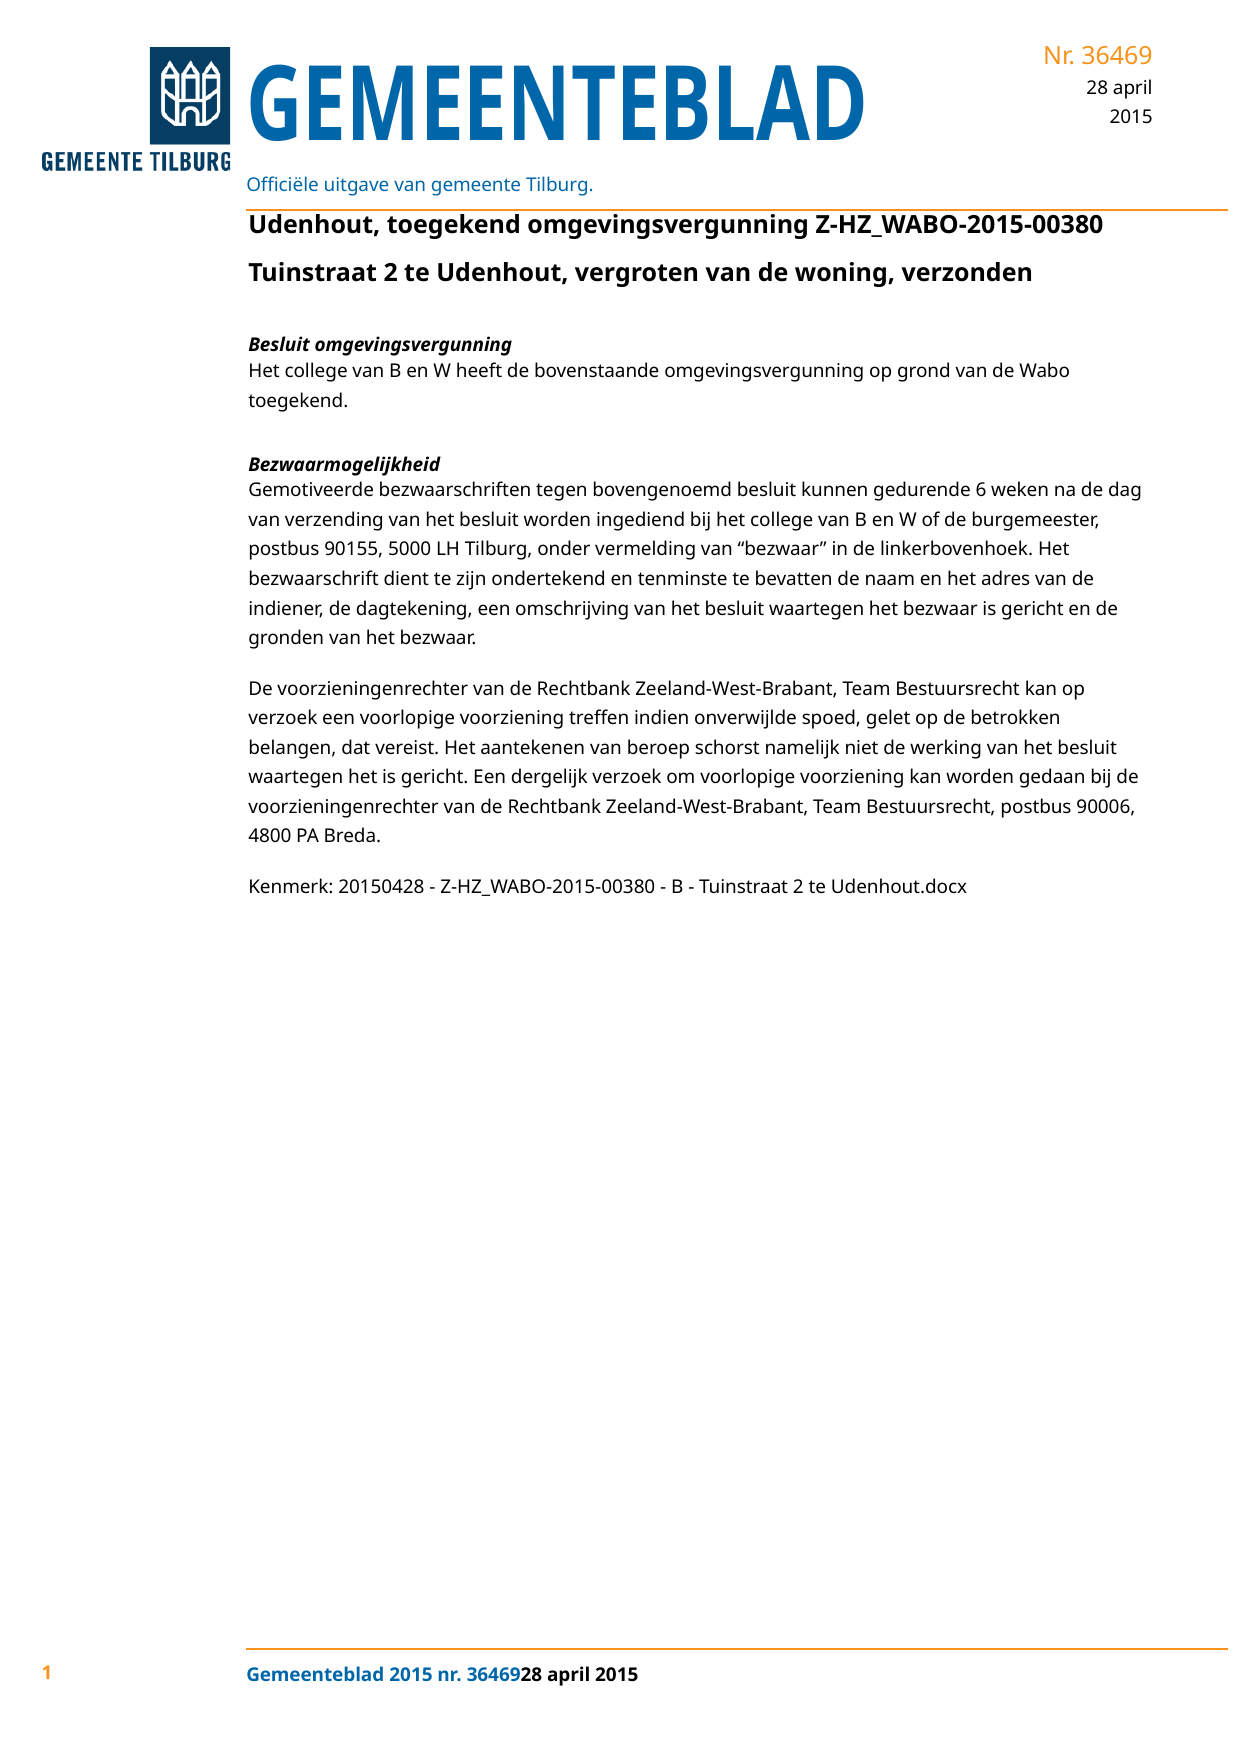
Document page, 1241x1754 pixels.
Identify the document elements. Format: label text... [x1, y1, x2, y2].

text Het college van B en W heeft de bovenstaande omgevingsvergunning op grond van de Wabo toegekend. [248, 357, 1152, 412]
text Bezwaarmogelijkheid [248, 451, 1152, 476]
text De voorzieningenrechter van de Rechtbank Zeeland-West-Brabant, Team Bestuursrecht kan op verzoek een voorlopige voorziening treffen indien onverwijlde spoed, gelet op de betrokken belangen, dat vereist. Het aantekenen van beroep schorst namelijk niet de werking van het besluit waartegen het is gericht. Een dergelijk verzoek om voorlopige voorziening kan worden gedaan bij de voorzieningenrechter van de Rechtbank Zeeland-West-Brabant, Team Bestuursrecht, postbus 90006, 4800 PA Breda. [248, 675, 1152, 848]
text Udenhout, toegekend omgevingsvergunning Z-HZ_WABO-2015-00380 Tuinstraat 2 te Udenhout, vergroten van de woning, verzonden [248, 211, 1152, 288]
text Besluit omgevingsvergunning [248, 331, 1152, 357]
text Kenmerk: 20150428 - Z-HZ_WABO-2015-00380 - B - Tuinstraat 2 te Udenhout.docx [248, 873, 1152, 899]
picture [41, 47, 231, 172]
text Gemotiveerde bezwaarschriften tegen bovengenoemd besluit kunnen gedurende 6 weken na de dag van verzending van het besluit worden ingediend bij het college van B en W of de burgemeester, postbus 90155, 5000 LH Tilburg, onder vermelding van “bezwaar” in de linkerbovenhoek. Het bezwaarschrift dient te zijn ondertekend en tenminste te bevatten de naam en het adres van de indiener, de dagtekening, een omschrijving van het besluit waartegen het bezwaar is gericht en de gronden van het bezwaar. [248, 476, 1152, 650]
